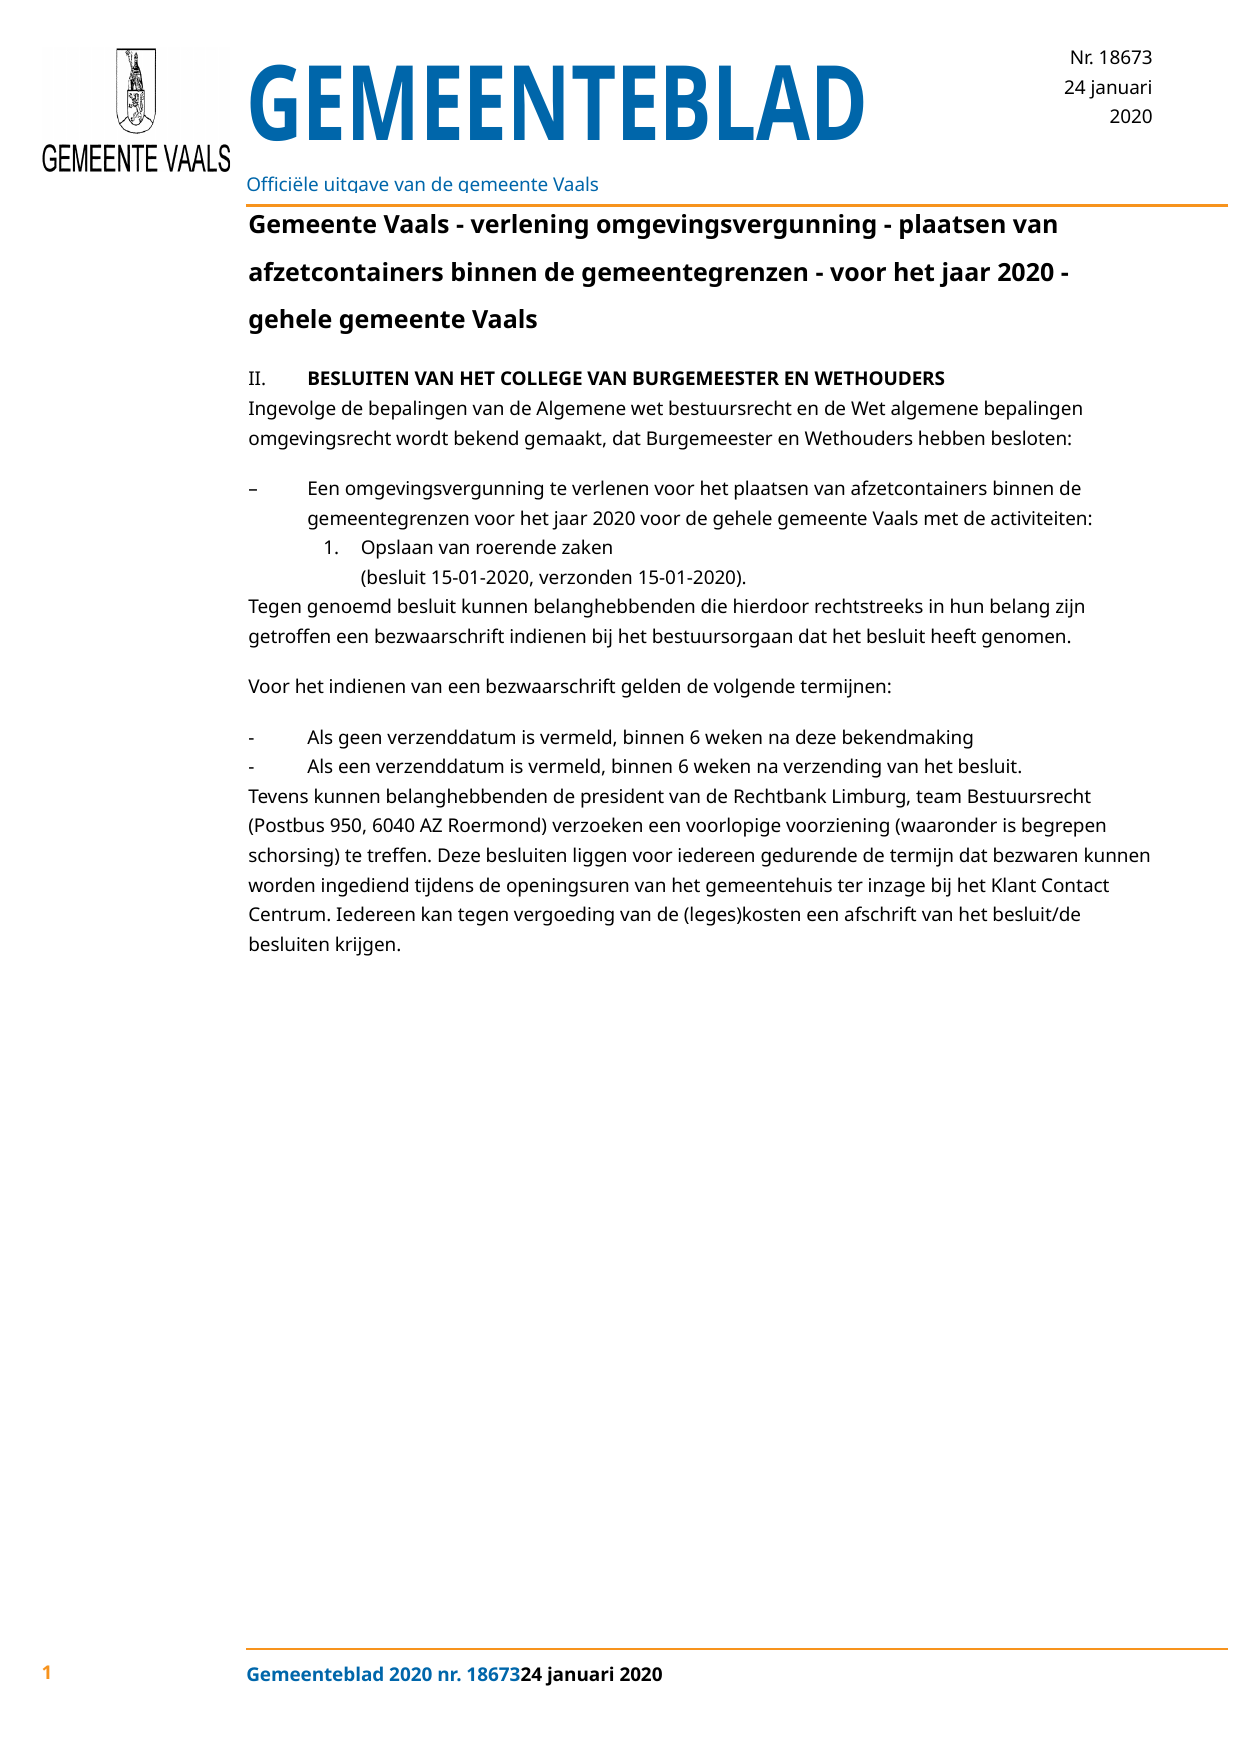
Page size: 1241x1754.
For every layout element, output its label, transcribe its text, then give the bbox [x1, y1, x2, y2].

text Gemeente Vaals - verlening omgevingsvergunning - plaatsen van afzetcontainers binnen de gemeentegrenzen - voor het jaar 2020 - gehele gemeente Vaals [248, 207, 1152, 336]
list (besluit 15-01-2020, verzonden 15-01-2020). [323, 564, 1152, 589]
list Een omgevingsvergunning te verlenen voor het plaatsen van afzetcontainers binnen de gemeentegrenzen voor het jaar 2020 voor de gehele gemeente Vaals met de activiteiten: [248, 475, 1152, 530]
list Als een verzenddatum is vermeld, binnen 6 weken na verzending van het besluit. [248, 753, 1152, 779]
text Tegen genoemd besluit kunnen belanghebbenden die hierdoor rechtstreeks in hun belang zijn getroffen een bezwaarschrift indienen bij het bestuursorgaan dat het besluit heeft genomen. [248, 593, 1152, 649]
text Tevens kunnen belanghebbenden de president van de Rechtbank Limburg, team Bestuursrecht (Postbus 950, 6040 AZ Roermond) verzoeken een voorlopige voorziening (waaronder is begrepen schorsing) te treffen. Deze besluiten liggen voor iedereen gedurende de termijn dat bezwaren kunnen worden ingediend tijdens de openingsuren van het gemeentehuis ter inzage bij het Klant Contact Centrum. Iedereen kan tegen vergoeding van de (leges)kosten een afschrift van het besluit/de besluiten krijgen. [248, 783, 1152, 957]
list Opslaan van roerende zaken [323, 534, 1152, 560]
text Voor het indienen van een bezwaarschrift gelden de volgende termijnen: [248, 673, 1152, 699]
text Ingevolge de bepalingen van de Algemene wet bestuursrecht en de Wet algemene bepalingen omgevingsrecht wordt bekend gemaakt, dat Burgemeester en Wethouders hebben besloten: [248, 395, 1152, 450]
list Als geen verzenddatum is vermeld, binnen 6 weken na deze bekendmaking [248, 724, 1152, 749]
list BESLUITEN VAN HET COLLEGE VAN BURGEMEESTER EN WETHOUDERS [248, 366, 1152, 391]
picture [41, 47, 231, 172]
